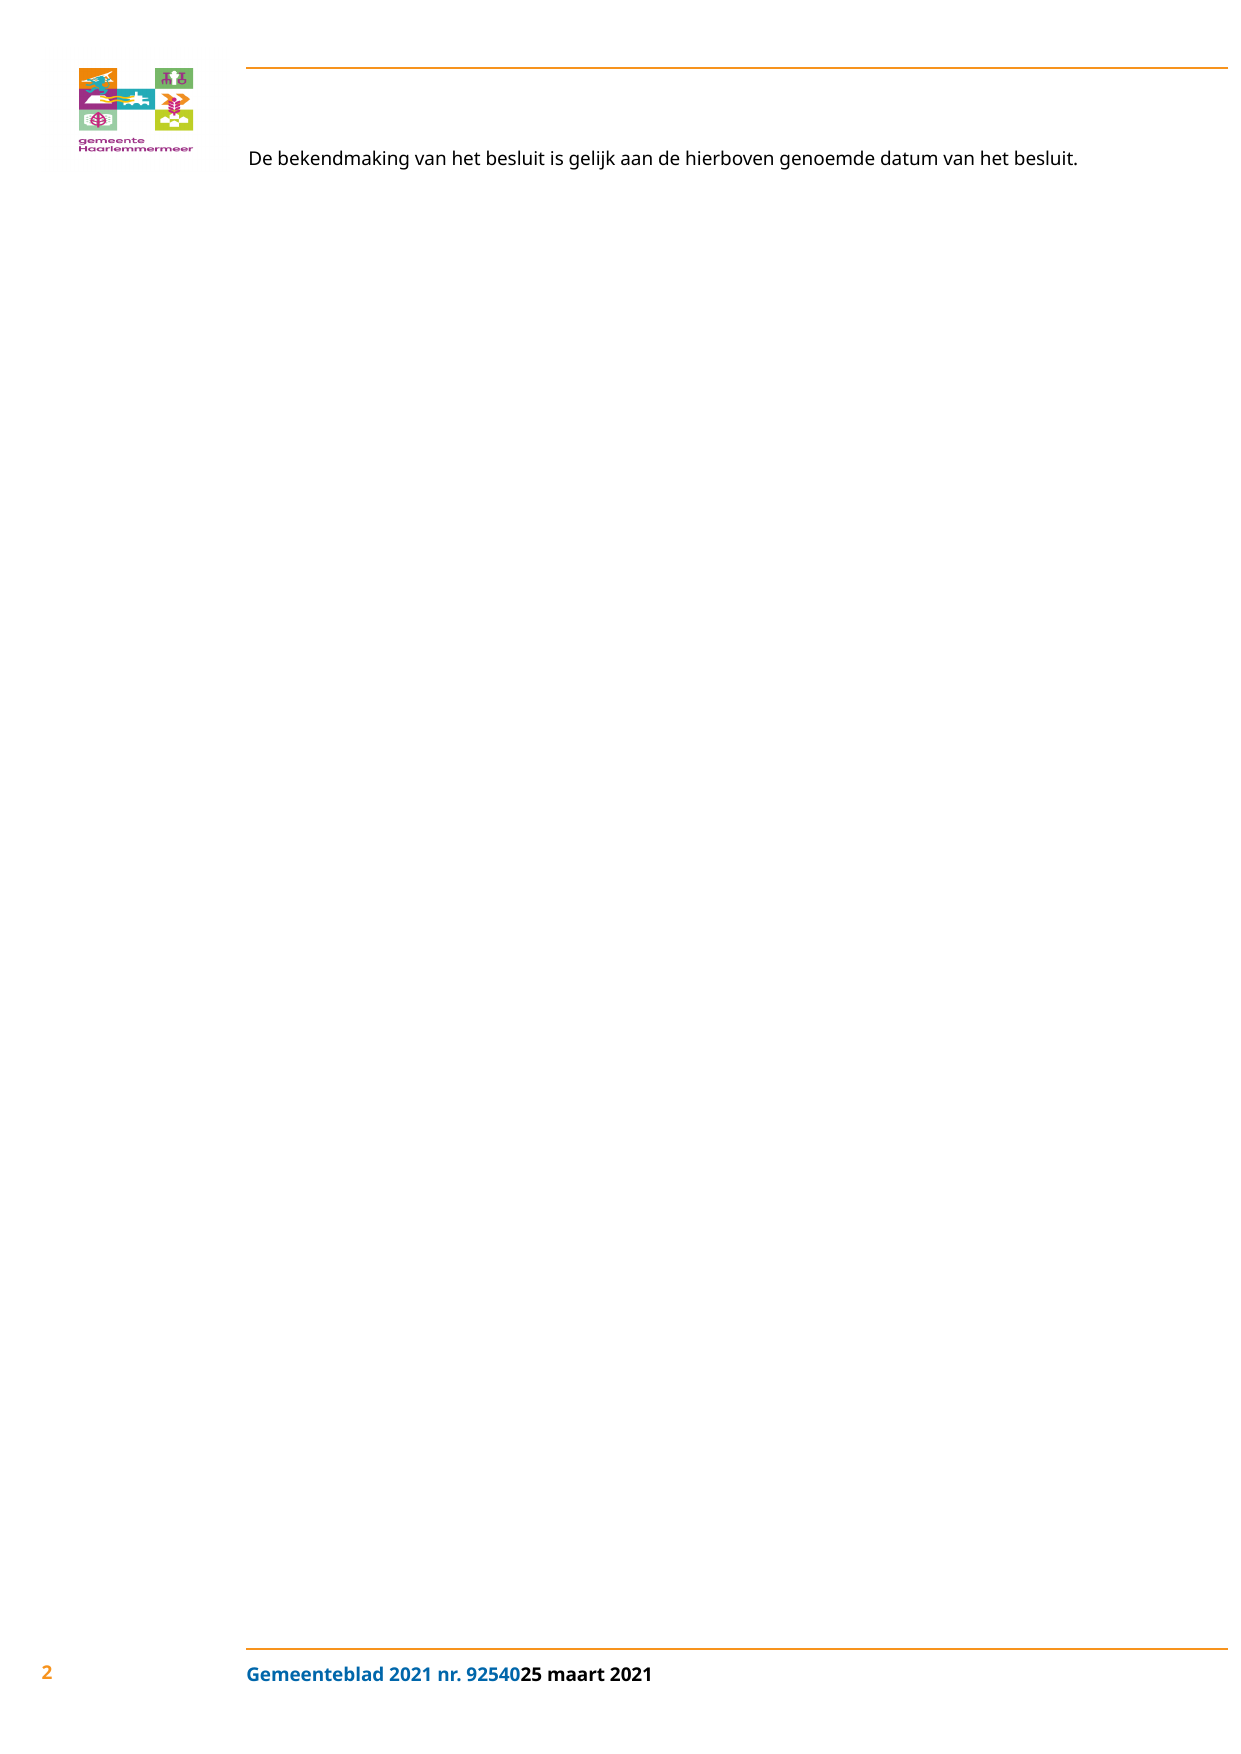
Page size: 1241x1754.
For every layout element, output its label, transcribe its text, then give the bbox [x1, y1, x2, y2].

text De bekendmaking van het besluit is gelijk aan de hierboven genoemde datum van het besluit. [248, 145, 1152, 171]
picture [41, 47, 231, 172]
